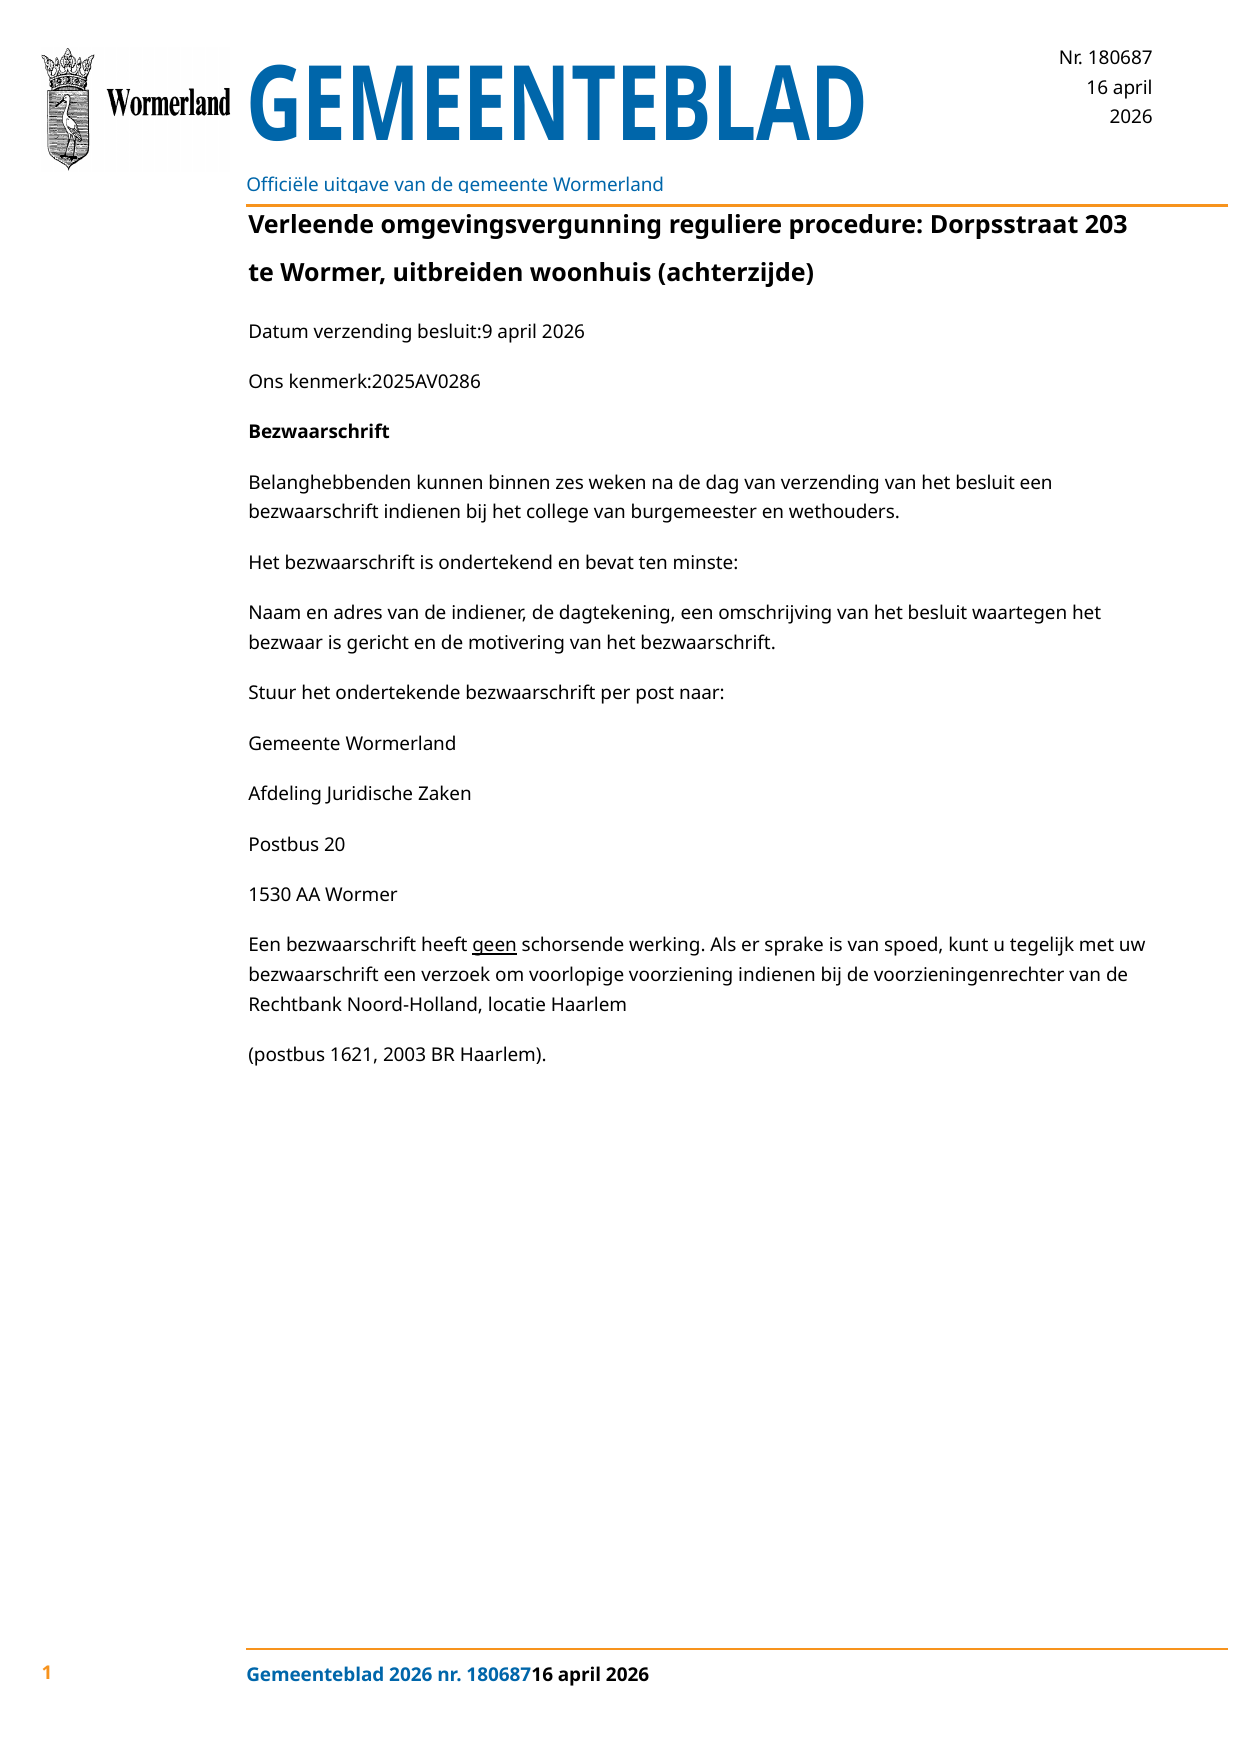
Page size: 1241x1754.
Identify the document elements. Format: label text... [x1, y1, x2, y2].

text Het bezwaarschrift is ondertekend en bevat ten minste: [248, 549, 1152, 575]
text 1530 AA Wormer [248, 881, 1152, 907]
picture [41, 47, 231, 172]
text Bezwaarschrift [248, 419, 1152, 444]
text Een bezwaarschrift heeft geen schorsende werking. Als er sprake is van spoed, kunt u tegelijk met uw bezwaarschrift een verzoek om voorlopige voorziening indienen bij de voorzieningenrechter van de Rechtbank Noord-Holland, locatie Haarlem [248, 932, 1152, 1017]
text (postbus 1621, 2003 BR Haarlem). [248, 1041, 1152, 1067]
text Postbus 20 [248, 831, 1152, 857]
text Gemeente Wormerland [248, 730, 1152, 756]
text Ons kenmerk:2025AV0286 [248, 368, 1152, 394]
text Naam en adres van de indiener, de dagtekening, een omschrijving van het besluit waartegen het bezwaar is gericht en de motivering van het bezwaarschrift. [248, 599, 1152, 655]
text Belanghebbenden kunnen binnen zes weken na de dag van verzending van het besluit een bezwaarschrift indienen bij het college van burgemeester en wethouders. [248, 469, 1152, 524]
text Afdeling Juridische Zaken [248, 780, 1152, 806]
text Datum verzending besluit:9 april 2026 [248, 318, 1152, 344]
text Verleende omgevingsvergunning reguliere procedure: Dorpsstraat 203 te Wormer, uitbreiden woonhuis (achterzijde) [248, 207, 1152, 288]
text Stuur het ondertekende bezwaarschrift per post naar: [248, 679, 1152, 705]
